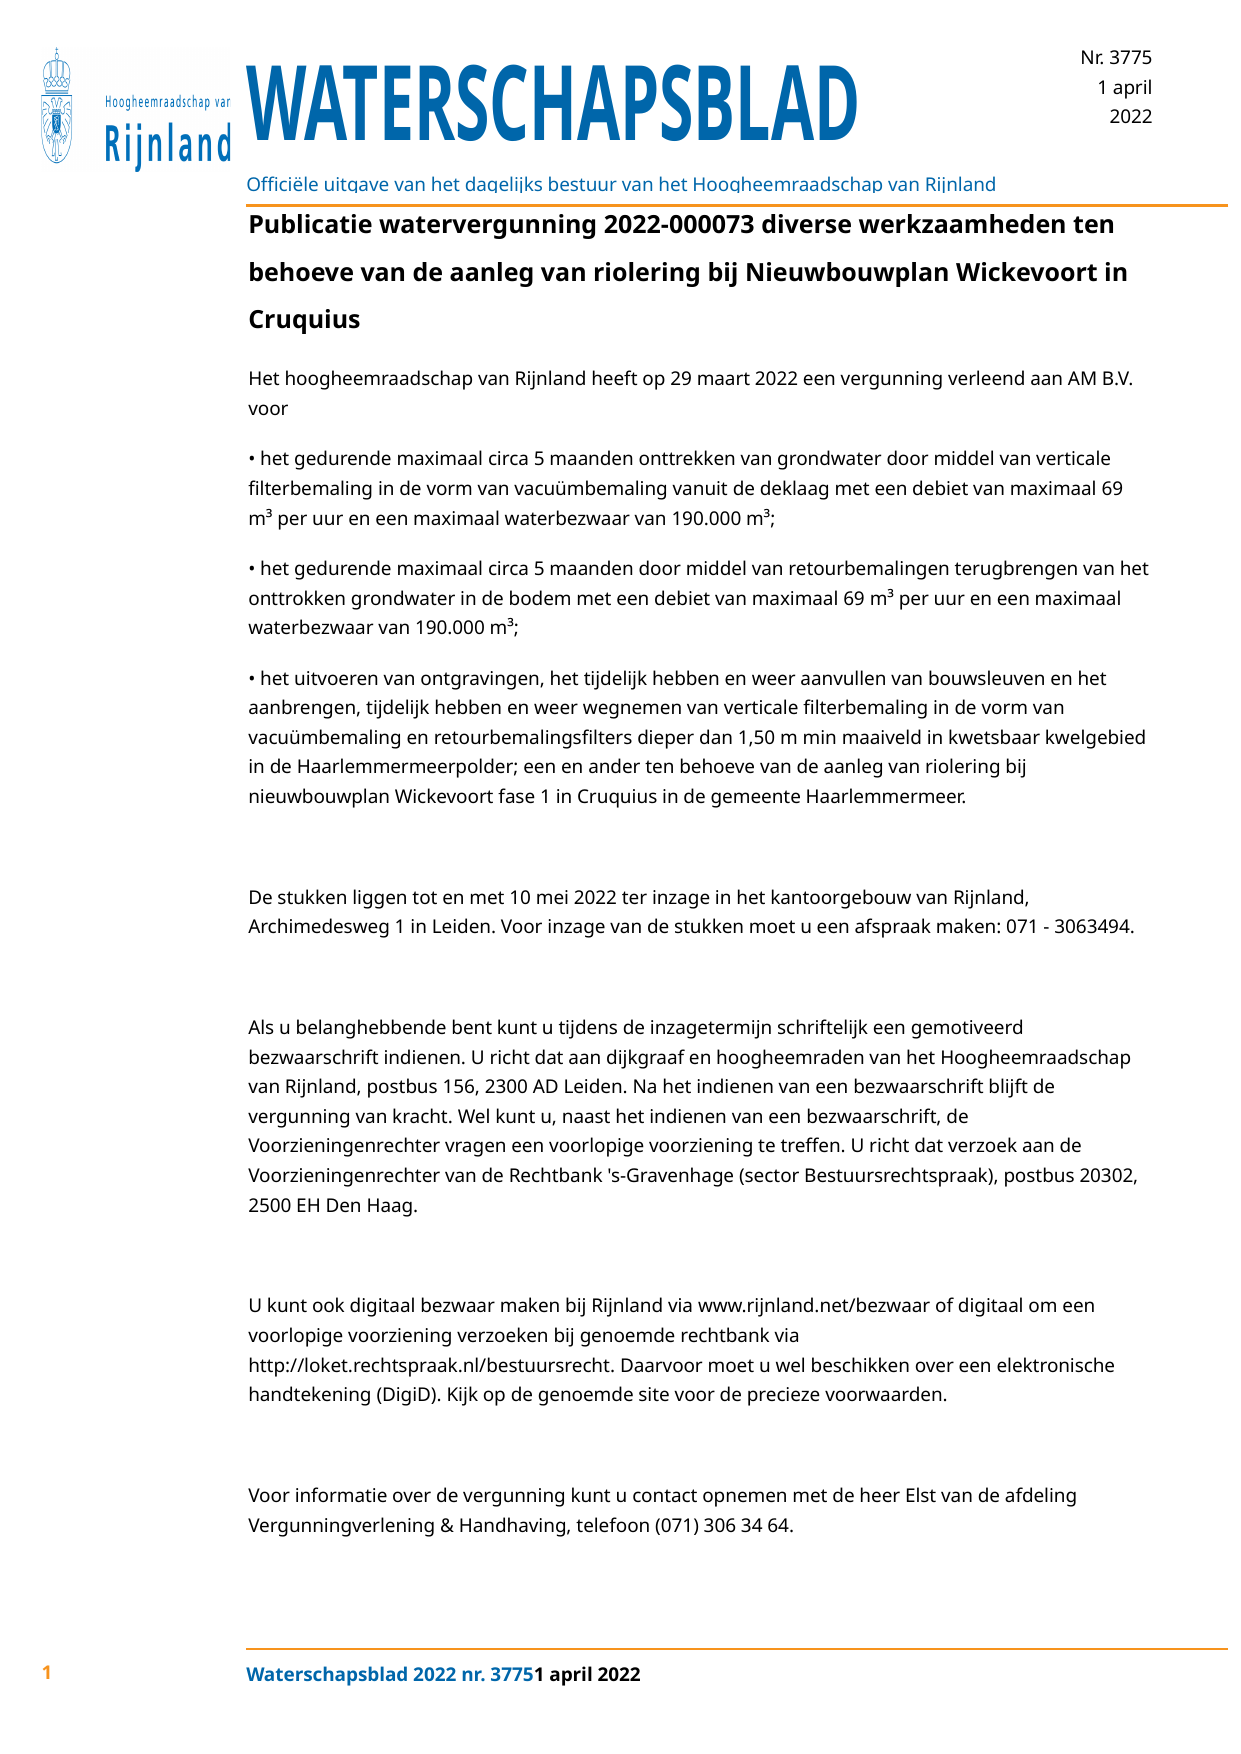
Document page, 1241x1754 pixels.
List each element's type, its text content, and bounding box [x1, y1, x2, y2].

text Als u belanghebbende bent kunt u tijdens de inzagetermijn schriftelijk een gemotiveerd bezwaarschrift indienen. U richt dat aan dijkgraaf en hoogheemraden van het Hoogheemraadschap van Rijnland, postbus 156, 2300 AD Leiden. Na het indienen van een bezwaarschrift blijft de vergunning van kracht. Wel kunt u, naast het indienen van een bezwaarschrift, de Voorzieningenrechter vragen een voorlopige voorziening te treffen. U richt dat verzoek aan de Voorzieningenrechter van de Rechtbank 's-Gravenhage (sector Bestuursrechtspraak), postbus 20302, 2500 EH Den Haag. [248, 1014, 1152, 1217]
text • het gedurende maximaal circa 5 maanden door middel van retourbemalingen terugbrengen van het onttrokken grondwater in de bodem met een debiet van maximaal 69 m³ per uur en een maximaal waterbezwaar van 190.000 m³; [248, 555, 1152, 640]
text De stukken liggen tot en met 10 mei 2022 ter inzage in het kantoorgebouw van Rijnland, Archimedesweg 1 in Leiden. Voor inzage van de stukken moet u een afspraak maken: 071 - 3063494. [248, 884, 1152, 939]
text U kunt ook digitaal bezwaar maken bij Rijnland via www.rijnland.net/bezwaar of digitaal om een voorlopige voorziening verzoeken bij genoemde rechtbank via http://loket.rechtspraak.nl/bestuursrecht. Daarvoor moet u wel beschikken over een elektronische handtekening (DigiD). Kijk op de genoemde site voor de precieze voorwaarden. [248, 1293, 1152, 1407]
text • het gedurende maximaal circa 5 maanden onttrekken van grondwater door middel van verticale filterbemaling in de vorm van vacuümbemaling vanuit de deklaag met een debiet van maximaal 69 m³ per uur en een maximaal waterbezwaar van 190.000 m³; [248, 446, 1152, 530]
text • het uitvoeren van ontgravingen, het tijdelijk hebben en weer aanvullen van bouwsleuven en het aanbrengen, tijdelijk hebben en weer wegnemen van verticale filterbemaling in de vorm van vacuümbemaling en retourbemalingsfilters dieper dan 1,50 m min maaiveld in kwetsbaar kwelgebied in de Haarlemmermeerpolder; een en ander ten behoeve van de aanleg van riolering bij nieuwbouwplan Wickevoort fase 1 in Cruquius in de gemeente Haarlemmermeer. [248, 665, 1152, 809]
text Het hoogheemraadschap van Rijnland heeft op 29 maart 2022 een vergunning verleend aan AM B.V. voor [248, 366, 1152, 421]
text Publicatie watervergunning 2022-000073 diverse werkzaamheden ten behoeve van de aanleg van riolering bij Nieuwbouwplan Wickevoort in Cruquius [248, 207, 1152, 336]
picture [41, 47, 231, 172]
text Voor informatie over de vergunning kunt u contact opnemen met de heer Elst van de afdeling Vergunningverlening & Handhaving, telefoon (071) 306 34 64. [248, 1482, 1152, 1537]
